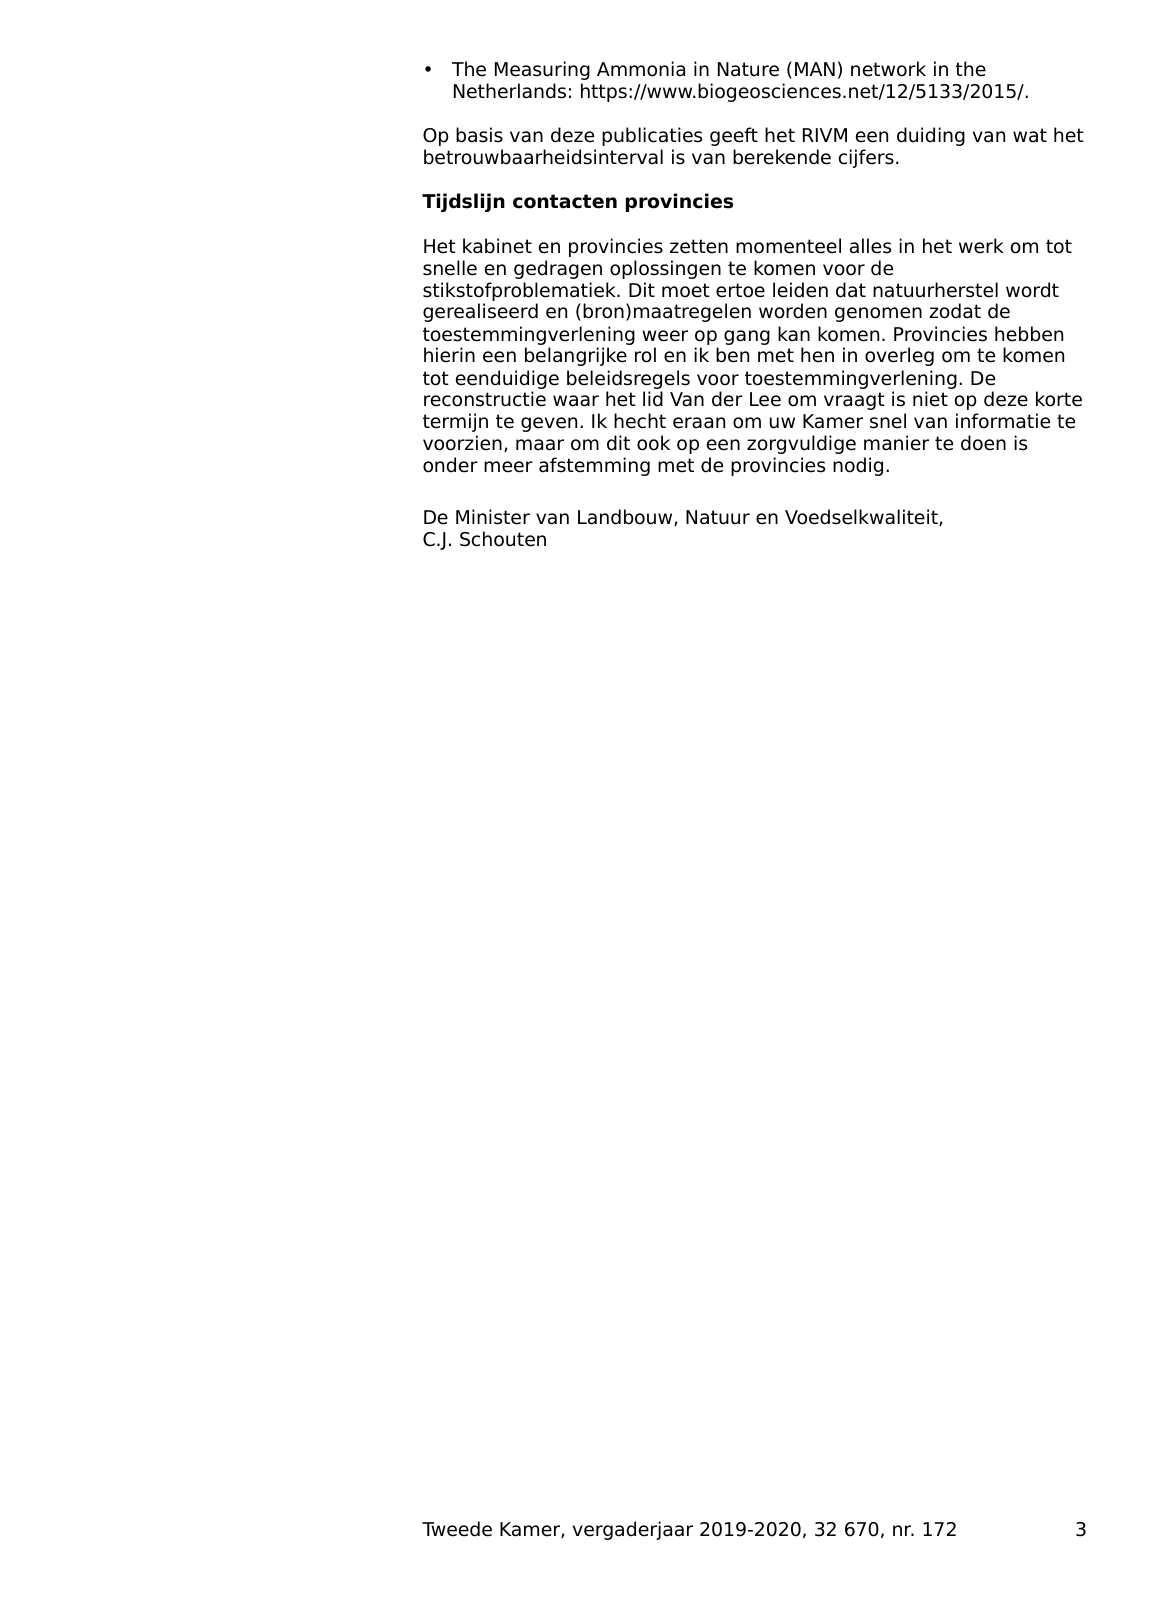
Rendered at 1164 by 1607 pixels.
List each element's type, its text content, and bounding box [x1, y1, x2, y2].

text De Minister van Landbouw, Natuur en Voedselkwaliteit, C.J. Schouten [422, 507, 1087, 551]
subtitle Tijdslijn contacten provincies [422, 191, 1087, 213]
text Het kabinet en provincies zetten momenteel alles in het werk om tot snelle en gedragen oplossingen te komen voor de stikstofproblematiek. Dit moet ertoe leiden dat natuurherstel wordt gerealiseerd en (bron)maatregelen worden genomen zodat de toestemmingverlening weer op gang kan komen. Provincies hebben hierin een belangrijke rol en ik ben met hen in overleg om te komen tot eenduidige beleidsregels voor toestemmingverlening. De reconstructie waar het lid Van der Lee om vraagt is niet op deze korte termijn te geven. Ik hecht eraan om uw Kamer snel van informatie te voorzien, maar om dit ook op een zorgvuldige manier te doen is onder meer afstemming met de provincies nodig. [422, 236, 1087, 477]
text Op basis van deze publicaties geeft het RIVM een duiding van wat het betrouwbaarheidsinterval is van berekende cijfers. [422, 125, 1087, 169]
text • The Measuring Ammonia in Nature (MAN) network in the Netherlands: https://www.biogeosciences.net/12/5133/2015/. [422, 59, 1087, 103]
